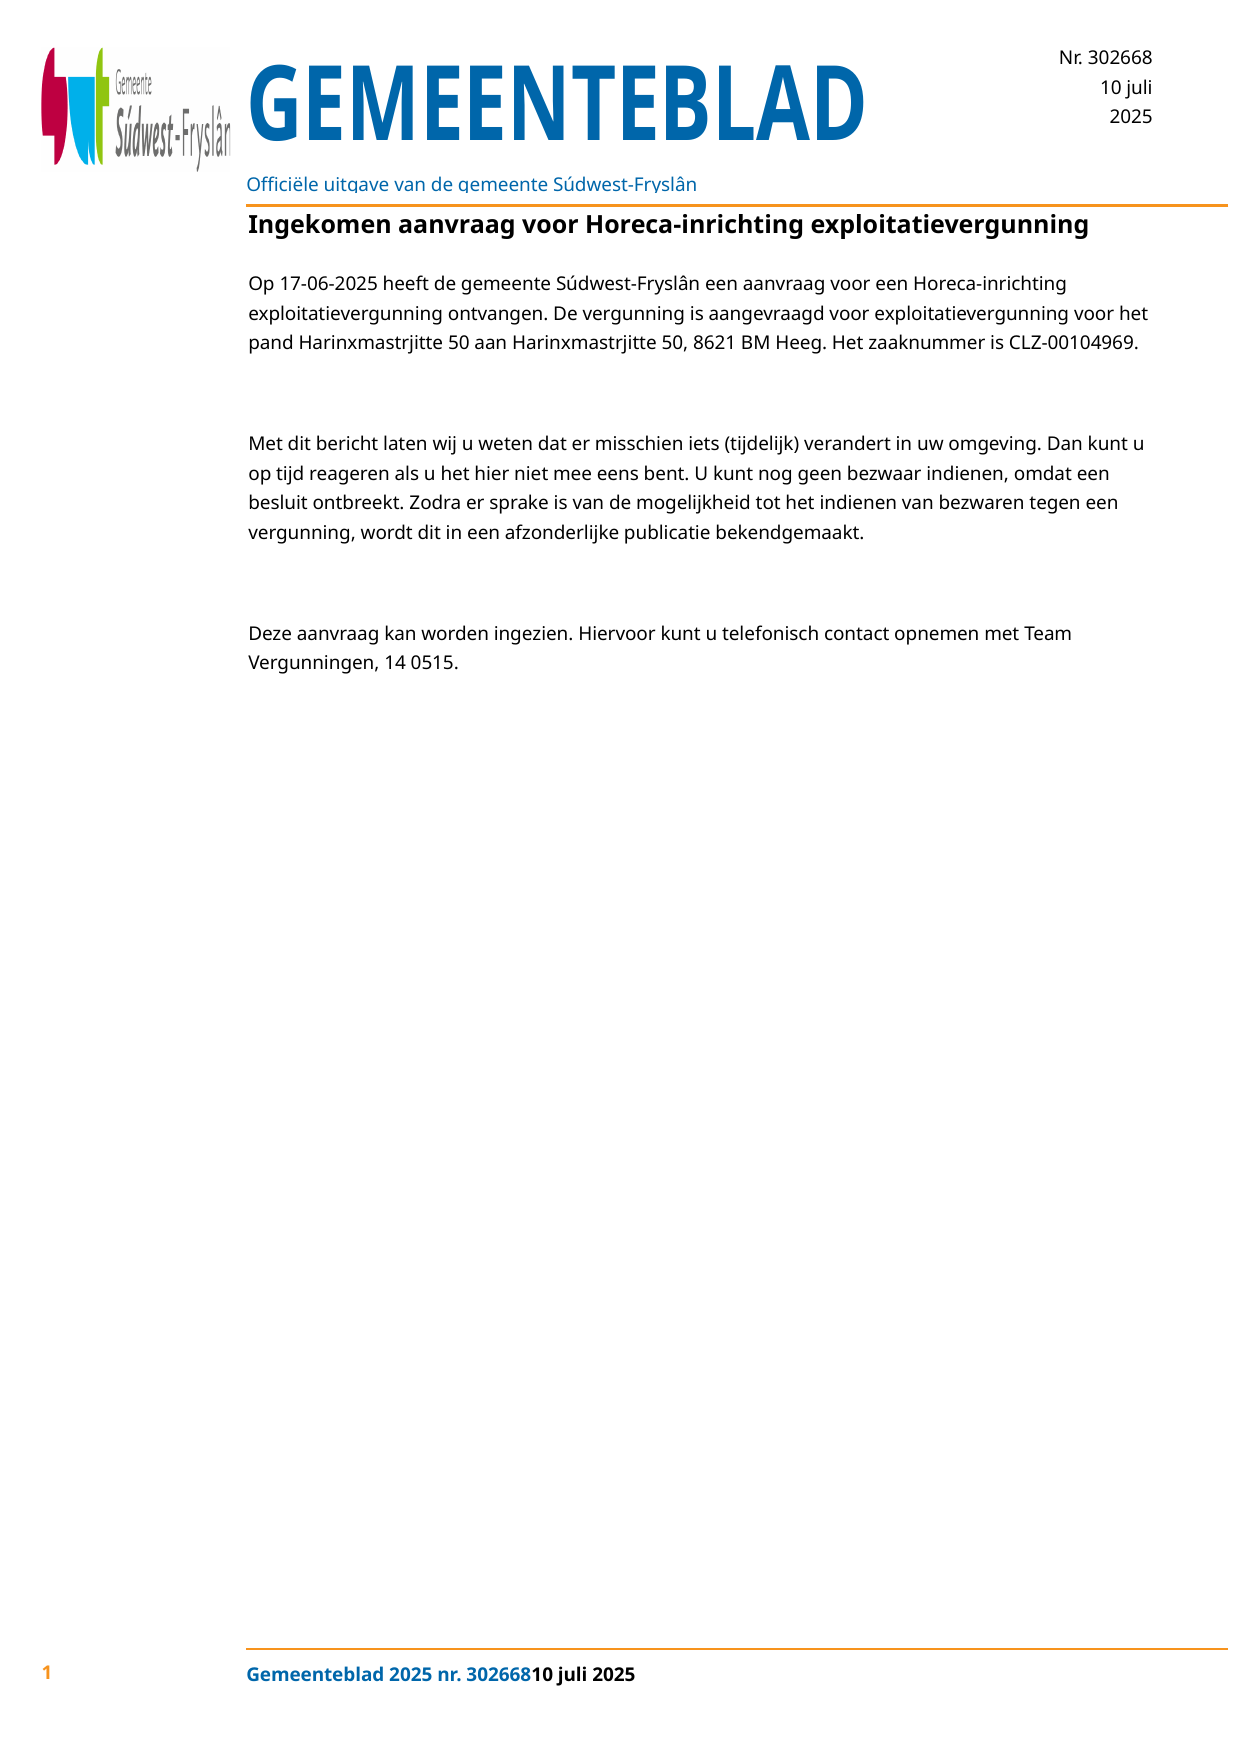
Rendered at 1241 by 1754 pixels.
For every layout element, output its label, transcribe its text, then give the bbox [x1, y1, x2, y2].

text Op 17-06-2025 heeft de gemeente Súdwest-Fryslân een aanvraag voor een Horeca-inrichting exploitatievergunning ontvangen. De vergunning is aangevraagd voor exploitatievergunning voor het pand Harinxmastrjitte 50 aan Harinxmastrjitte 50, 8621 BM Heeg. Het zaaknummer is CLZ-00104969. [248, 270, 1152, 355]
text Deze aanvraag kan worden ingezien. Hiervoor kunt u telefonisch contact opnemen met Team Vergunningen, 14 0515. [248, 620, 1152, 675]
picture [41, 47, 231, 172]
text Ingekomen aanvraag voor Horeca-inrichting exploitatievergunning [248, 207, 1152, 241]
text Met dit bericht laten wij u weten dat er misschien iets (tijdelijk) verandert in uw omgeving. Dan kunt u op tijd reageren als u het hier niet mee eens bent. U kunt nog geen bezwaar indienen, omdat een besluit ontbreekt. Zodra er sprake is van de mogelijkheid tot het indienen van bezwaren tegen een vergunning, wordt dit in een afzonderlijke publicatie bekendgemaakt. [248, 430, 1152, 545]
